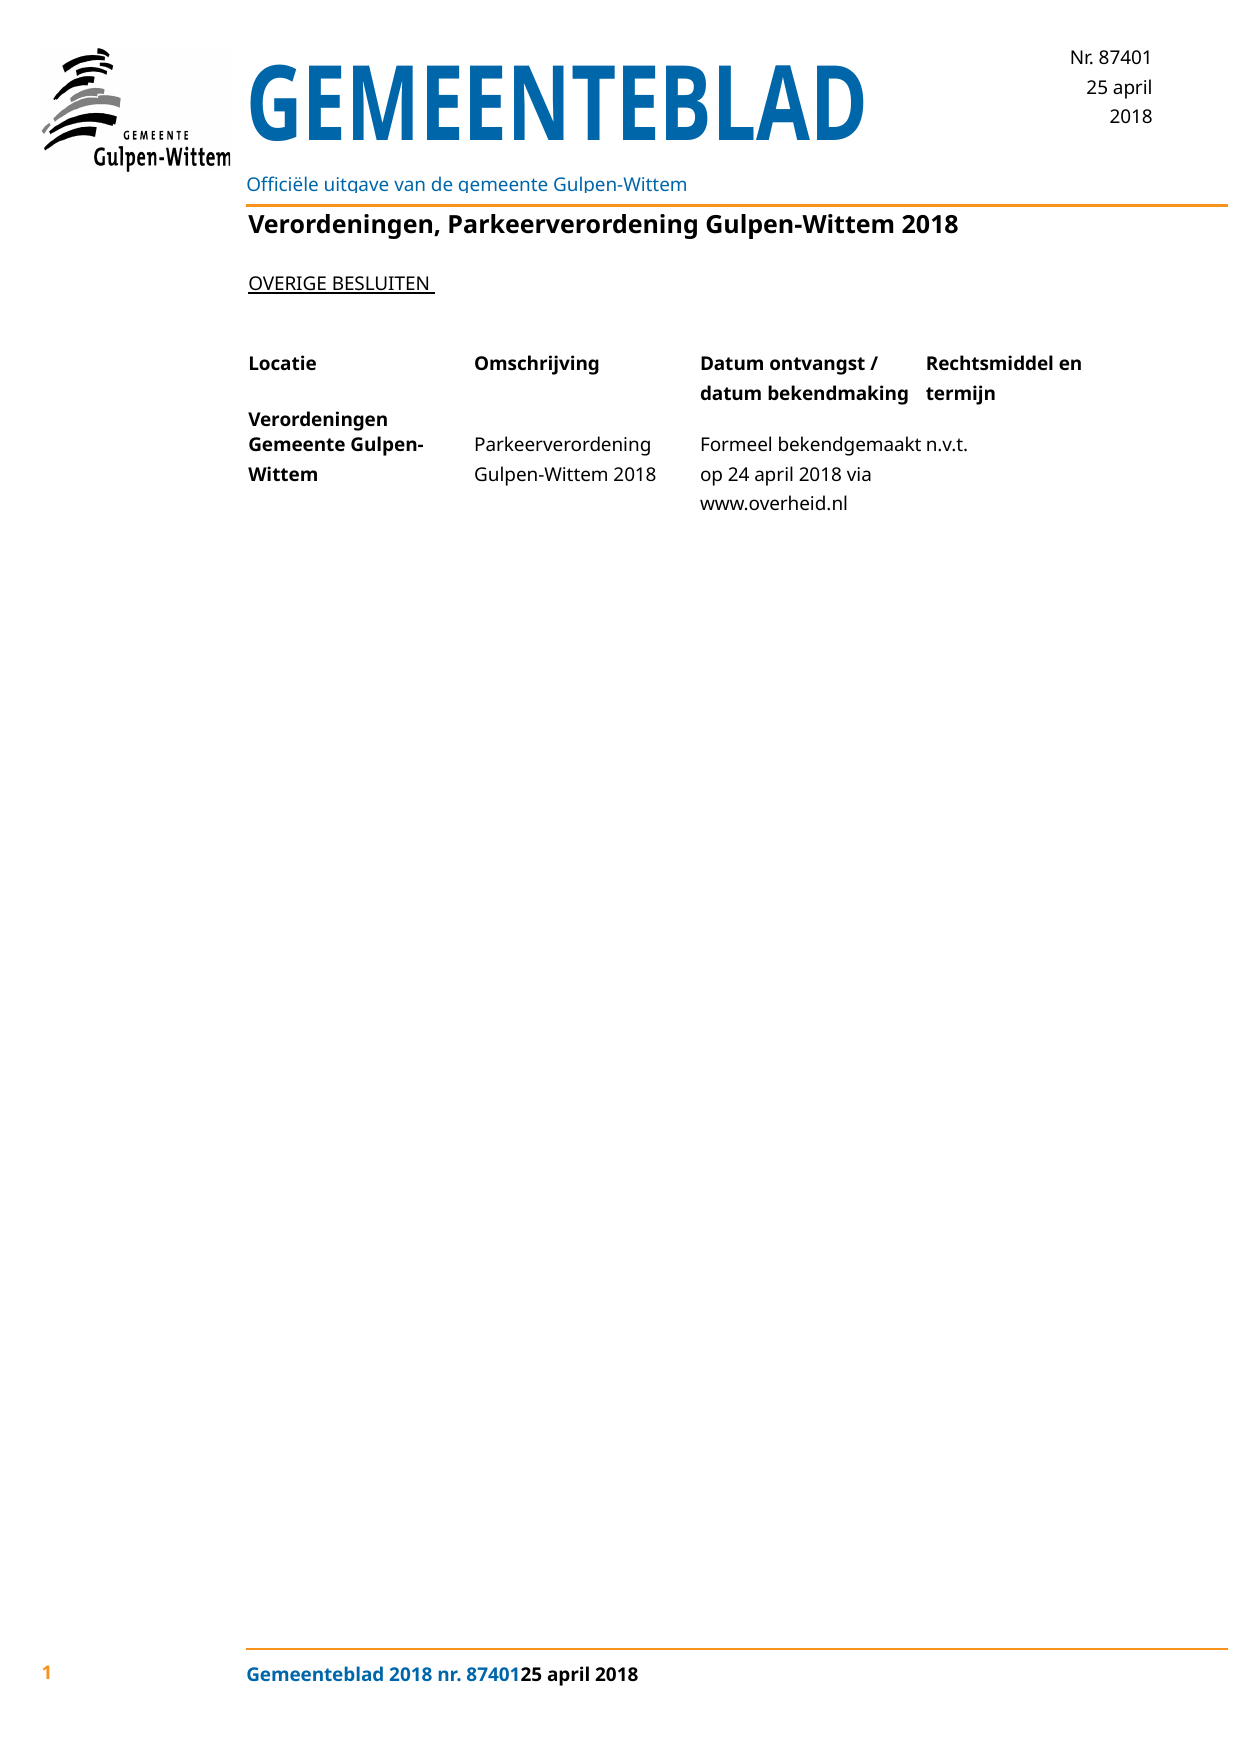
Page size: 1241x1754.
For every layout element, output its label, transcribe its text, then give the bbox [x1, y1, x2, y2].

table_cell [700, 406, 926, 431]
table_cell Gemeente Gulpen-Wittem [248, 431, 474, 516]
table_header Locatie [248, 350, 474, 406]
table_cell [926, 406, 1152, 431]
table_cell [474, 406, 700, 431]
table_cell Verordeningen [248, 406, 474, 431]
picture [41, 47, 231, 172]
table_cell Formeel bekendgemaakt op 24 april 2018 via www.overheid.nl [700, 431, 926, 516]
table_header Omschrijving [474, 350, 700, 406]
table_cell n.v.t. [926, 431, 1152, 516]
text OVERIGE BESLUITEN [248, 270, 1152, 296]
table_cell Parkeerverordening Gulpen-Wittem 2018 [474, 431, 700, 516]
text Verordeningen, Parkeerverordening Gulpen-Wittem 2018 [248, 207, 1152, 241]
table_header Datum ontvangst / datum bekendmaking [700, 350, 926, 406]
table_header Rechtsmiddel en termijn [926, 350, 1152, 406]
